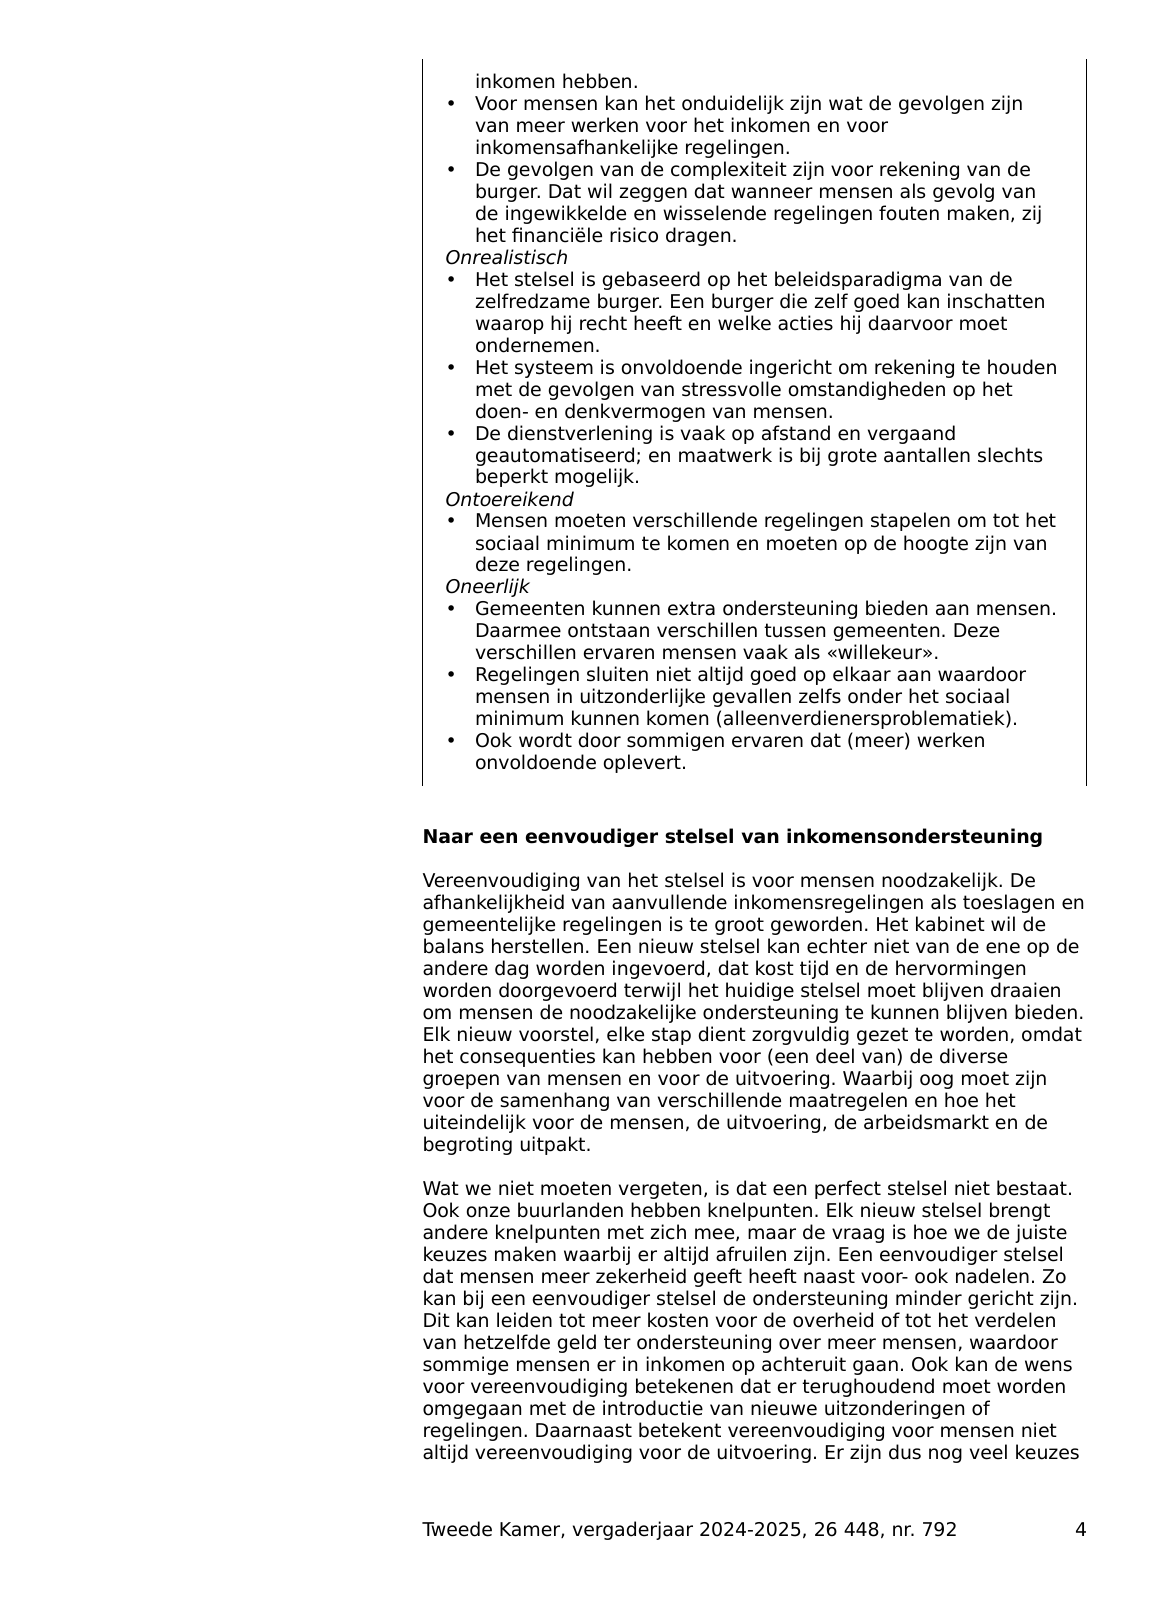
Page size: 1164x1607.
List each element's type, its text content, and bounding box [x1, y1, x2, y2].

text Wat we niet moeten vergeten, is dat een perfect stelsel niet bestaat. Ook onze buurlanden hebben knelpunten. Elk nieuw stelsel brengt andere knelpunten met zich mee, maar de vraag is hoe we de juiste keuzes maken waarbij er altijd afruilen zijn. Een eenvoudiger stelsel dat mensen meer zekerheid geeft heeft naast voor- ook nadelen. Zo kan bij een eenvoudiger stelsel de ondersteuning minder gericht zijn. Dit kan leiden tot meer kosten voor de overheid of tot het verdelen van hetzelfde geld ter ondersteuning over meer mensen, waardoor sommige mensen er in inkomen op achteruit gaan. Ook kan de wens voor vereenvoudiging betekenen dat er terughoudend moet worden omgegaan met de introductie van nieuwe uitzonderingen of regelingen. Daarnaast betekent vereenvoudiging voor mensen niet altijd vereenvoudiging voor de uitvoering. Er zijn dus nog veel keuzes [422, 1178, 1087, 1464]
text Vereenvoudiging van het stelsel is voor mensen noodzakelijk. De afhankelijkheid van aanvullende inkomensregelingen als toeslagen en gemeentelijke regelingen is te groot geworden. Het kabinet wil de balans herstellen. Een nieuw stelsel kan echter niet van de ene op de andere dag worden ingevoerd, dat kost tijd en de hervormingen worden doorgevoerd terwijl het huidige stelsel moet blijven draaien om mensen de noodzakelijke ondersteuning te kunnen blijven bieden. Elk nieuw voorstel, elke stap dient zorgvuldig gezet te worden, omdat het consequenties kan hebben voor (een deel van) de diverse groepen van mensen en voor de uitvoering. Waarbij oog moet zijn voor de samenhang van verschillende maatregelen en hoe het uiteindelijk voor de mensen, de uitvoering, de arbeidsmarkt en de begroting uitpakt. [422, 870, 1087, 1156]
subtitle Naar een eenvoudiger stelsel van inkomensondersteuning [422, 826, 1087, 848]
table_header inkomen hebben. • Voor mensen kan het onduidelijk zijn wat de gevolgen zijn van meer werken voor het inkomen en voor inkomensafhankelijke regelingen. • De gevolgen van de complexiteit zijn voor rekening van de burger. Dat wil zeggen dat wanneer mensen als gevolg van de ingewikkelde en wisselende regelingen fouten maken, zij het financiële risico dragen. Onrealistisch • Het stelsel is gebaseerd op het beleidsparadigma van de zelfredzame burger. Een burger die zelf goed kan inschatten waarop hij recht heeft en welke acties hij daarvoor moet ondernemen. • Het systeem is onvoldoende ingericht om rekening te houden met de gevolgen van stressvolle omstandigheden op het doen- en denkvermogen van mensen. • De dienstverlening is vaak op afstand en vergaand geautomatiseerd; en maatwerk is bij grote aantallen slechts beperkt mogelijk. Ontoereikend • Mensen moeten verschillende regelingen stapelen om tot het sociaal minimum te komen en moeten op de hoogte zijn van deze regelingen. Oneerlijk • Gemeenten kunnen extra ondersteuning bieden aan mensen. Daarmee ontstaan verschillen tussen gemeenten. Deze verschillen ervaren mensen vaak als «willekeur». • Regelingen sluiten niet altijd goed op elkaar aan waardoor mensen in uitzonderlijke gevallen zelfs onder het sociaal minimum kunnen komen (alleenverdienersproblematiek). • Ook wordt door sommigen ervaren dat (meer) werken onvoldoende oplevert. [423, 59, 1086, 786]
